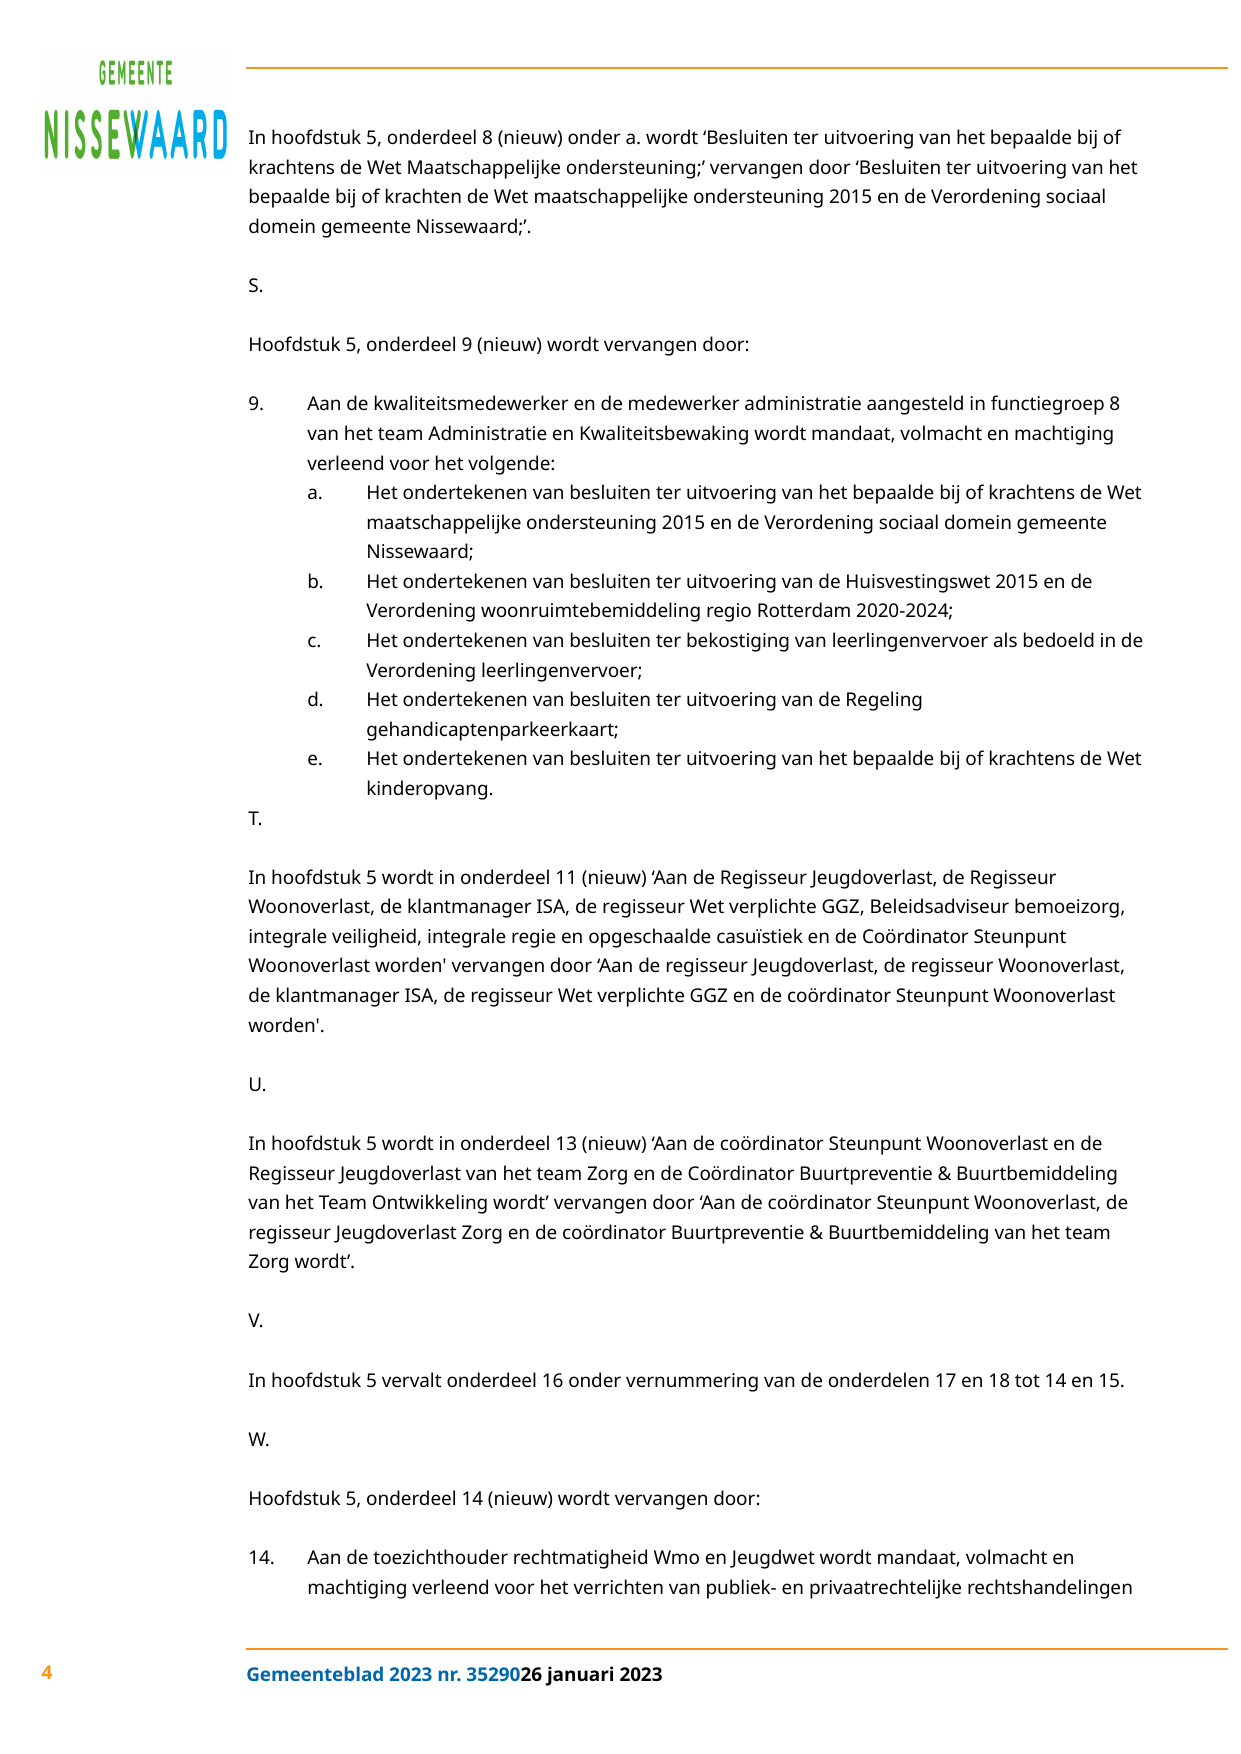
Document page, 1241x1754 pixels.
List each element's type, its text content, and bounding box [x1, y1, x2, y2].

list Het ondertekenen van besluiten ter bekostiging van leerlingenvervoer als bedoeld in de Verordening leerlingenvervoer; [307, 627, 1152, 683]
text In hoofdstuk 5 vervalt onderdeel 16 onder vernummering van de onderdelen 17 en 18 tot 14 en 15. [248, 1367, 1152, 1393]
list Aan de kwaliteitsmedewerker en de medewerker administratie aangesteld in functiegroep 8 van het team Administratie en Kwaliteitsbewaking wordt mandaat, volmacht en machtiging verleend voor het volgende: [248, 391, 1152, 476]
text S. [248, 272, 1152, 298]
text W. [248, 1426, 1152, 1452]
list Het ondertekenen van besluiten ter uitvoering van de Huisvestingswet 2015 en de Verordening woonruimtebemiddeling regio Rotterdam 2020-2024; [307, 568, 1152, 623]
text V. [248, 1308, 1152, 1333]
text Hoofdstuk 5, onderdeel 14 (nieuw) wordt vervangen door: [248, 1485, 1152, 1511]
text In hoofdstuk 5 wordt in onderdeel 13 (nieuw) ‘Aan de coördinator Steunpunt Woonoverlast en de Regisseur Jeugdoverlast van het team Zorg en de Coördinator Buurtpreventie & Buurtbemiddeling van het Team Ontwikkeling wordt’ vervangen door ‘Aan de coördinator Steunpunt Woonoverlast, de regisseur Jeugdoverlast Zorg en de coördinator Buurtpreventie & Buurtbemiddeling van het team Zorg wordt’. [248, 1130, 1152, 1274]
text U. [248, 1071, 1152, 1097]
list Het ondertekenen van besluiten ter uitvoering van de Regeling gehandicaptenparkeerkaart; [307, 686, 1152, 742]
text In hoofdstuk 5, onderdeel 8 (nieuw) onder a. wordt ‘Besluiten ter uitvoering van het bepaalde bij of krachtens de Wet Maatschappelijke ondersteuning;’ vervangen door ‘Besluiten ter uitvoering van het bepaalde bij of krachten de Wet maatschappelijke ondersteuning 2015 en de Verordening sociaal domein gemeente Nissewaard;’. [248, 124, 1152, 239]
list Het ondertekenen van besluiten ter uitvoering van het bepaalde bij of krachtens de Wet kinderopvang. [307, 746, 1152, 801]
picture [41, 47, 231, 172]
text In hoofdstuk 5 wordt in onderdeel 11 (nieuw) ‘Aan de Regisseur Jeugdoverlast, de Regisseur Woonoverlast, de klantmanager ISA, de regisseur Wet verplichte GGZ, Beleidsadviseur bemoeizorg, integrale veiligheid, integrale regie en opgeschaalde casuïstiek en de Coördinator Steunpunt Woonoverlast worden' vervangen door ‘Aan de regisseur Jeugdoverlast, de regisseur Woonoverlast, de klantmanager ISA, de regisseur Wet verplichte GGZ en de coördinator Steunpunt Woonoverlast worden'. [248, 864, 1152, 1038]
text Hoofdstuk 5, onderdeel 9 (nieuw) wordt vervangen door: [248, 331, 1152, 357]
text T. [248, 805, 1152, 831]
list Het ondertekenen van besluiten ter uitvoering van het bepaalde bij of krachtens de Wet maatschappelijke ondersteuning 2015 en de Verordening sociaal domein gemeente Nissewaard; [307, 479, 1152, 564]
list Aan de toezichthouder rechtmatigheid Wmo en Jeugdwet wordt mandaat, volmacht en machtiging verleend voor het verrichten van publiek- en privaatrechtelijke rechtshandelingen [248, 1544, 1152, 1600]
